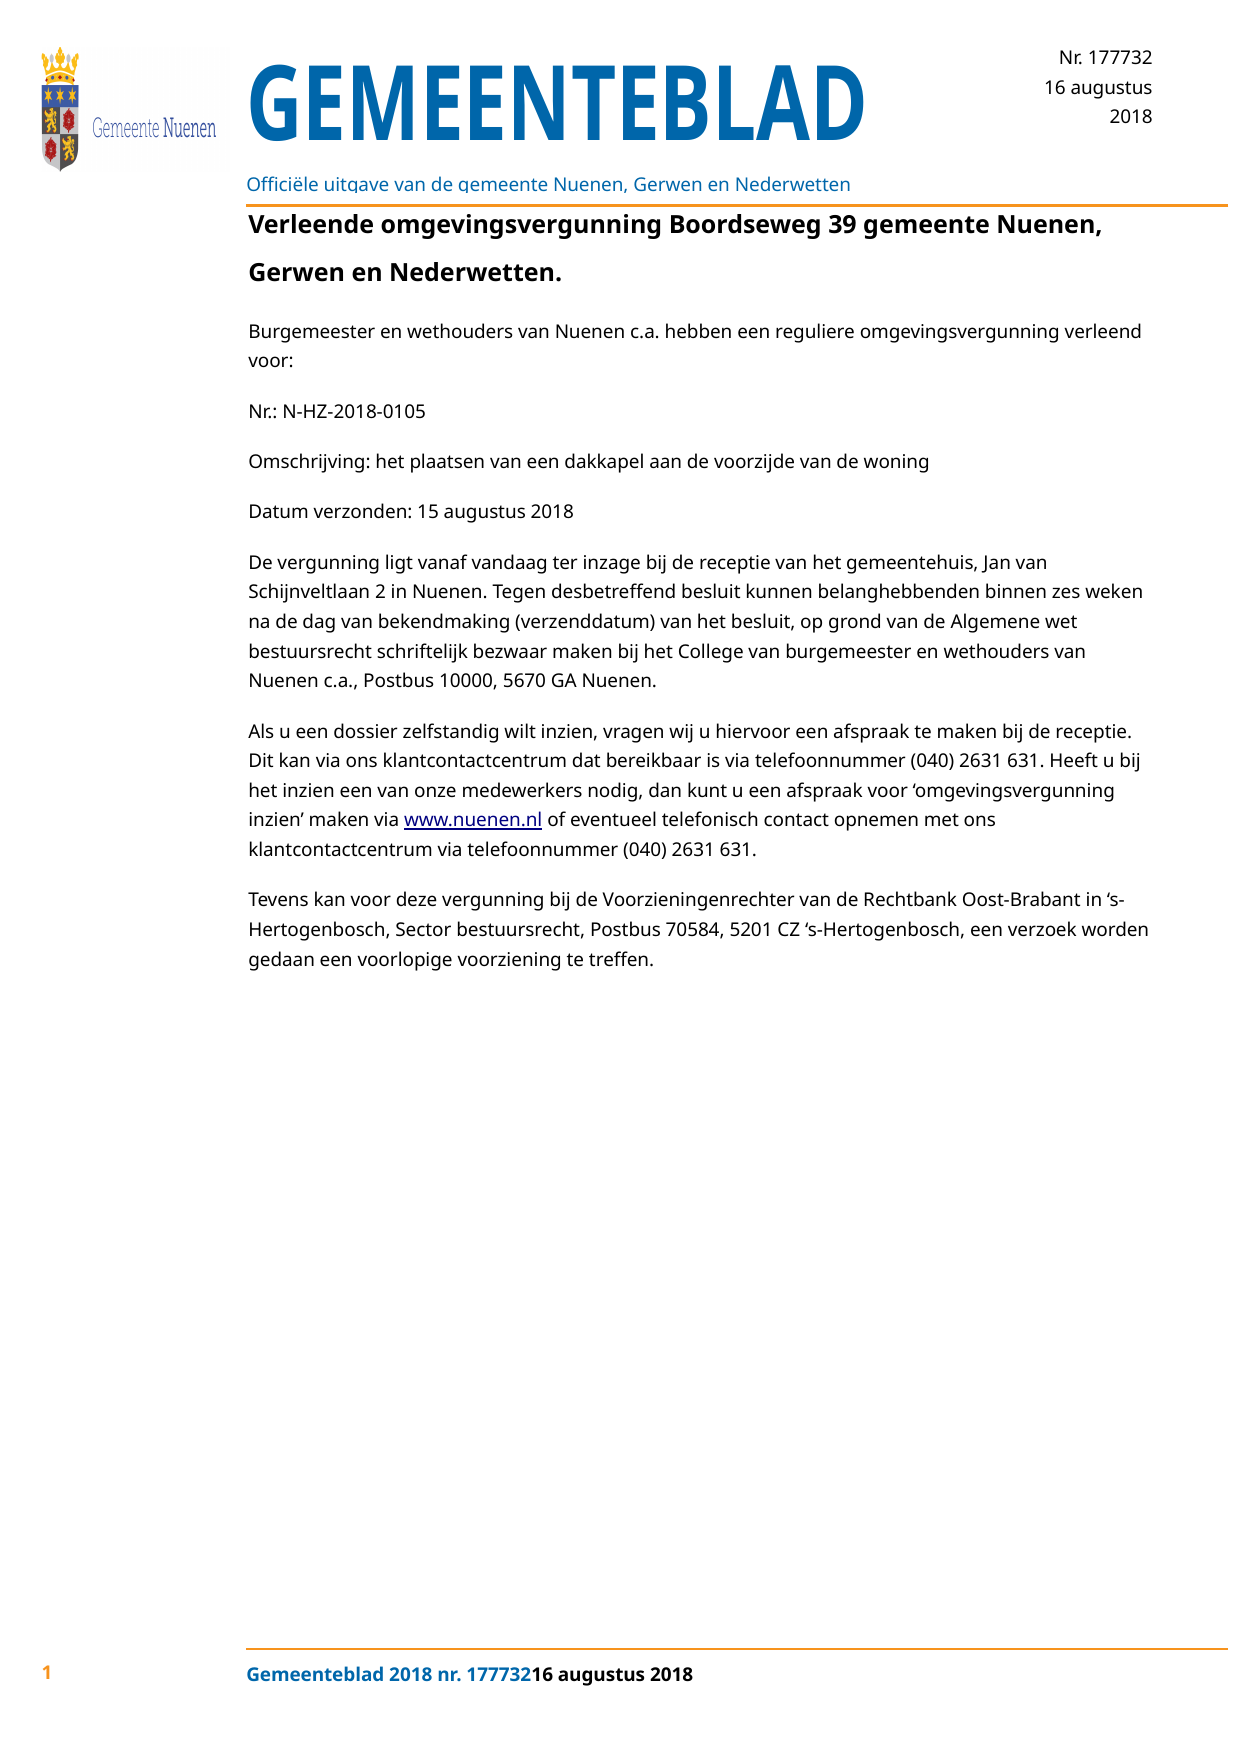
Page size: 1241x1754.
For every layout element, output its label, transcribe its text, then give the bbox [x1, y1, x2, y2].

text Datum verzonden: 15 augustus 2018 [248, 499, 1152, 524]
text Verleende omgevingsvergunning Boordseweg 39 gemeente Nuenen, Gerwen en Nederwetten. [248, 207, 1152, 288]
text Burgemeester en wethouders van Nuenen c.a. hebben een reguliere omgevingsvergunning verleend voor: [248, 318, 1152, 373]
picture [41, 47, 231, 172]
text Nr.: N-HZ-2018-0105 [248, 398, 1152, 424]
text Als u een dossier zelfstandig wilt inzien, vragen wij u hiervoor een afspraak te maken bij de receptie. Dit kan via ons klantcontactcentrum dat bereikbaar is via telefoonnummer (040) 2631 631. Heeft u bij het inzien een van onze medewerkers nodig, dan kunt u een afspraak voor ‘omgevingsvergunning inzien’ maken via www.nuenen.nl of eventueel telefonisch contact opnemen met ons klantcontactcentrum via telefoonnummer (040) 2631 631. [248, 718, 1152, 862]
text Tevens kan voor deze vergunning bij de Voorzieningenrechter van de Rechtbank Oost-Brabant in ‘s-Hertogenbosch, Sector bestuursrecht, Postbus 70584, 5201 CZ ‘s-Hertogenbosch, een verzoek worden gedaan een voorlopige voorziening te treffen. [248, 887, 1152, 972]
text De vergunning ligt vanaf vandaag ter inzage bij de receptie van het gemeentehuis, Jan van Schijnveltlaan 2 in Nuenen. Tegen desbetreffend besluit kunnen belanghebbenden binnen zes weken na de dag van bekendmaking (verzenddatum) van het besluit, op grond van de Algemene wet bestuursrecht schriftelijk bezwaar maken bij het College van burgemeester en wethouders van Nuenen c.a., Postbus 10000, 5670 GA Nuenen. [248, 549, 1152, 693]
text Omschrijving: het plaatsen van een dakkapel aan de voorzijde van de woning [248, 448, 1152, 474]
